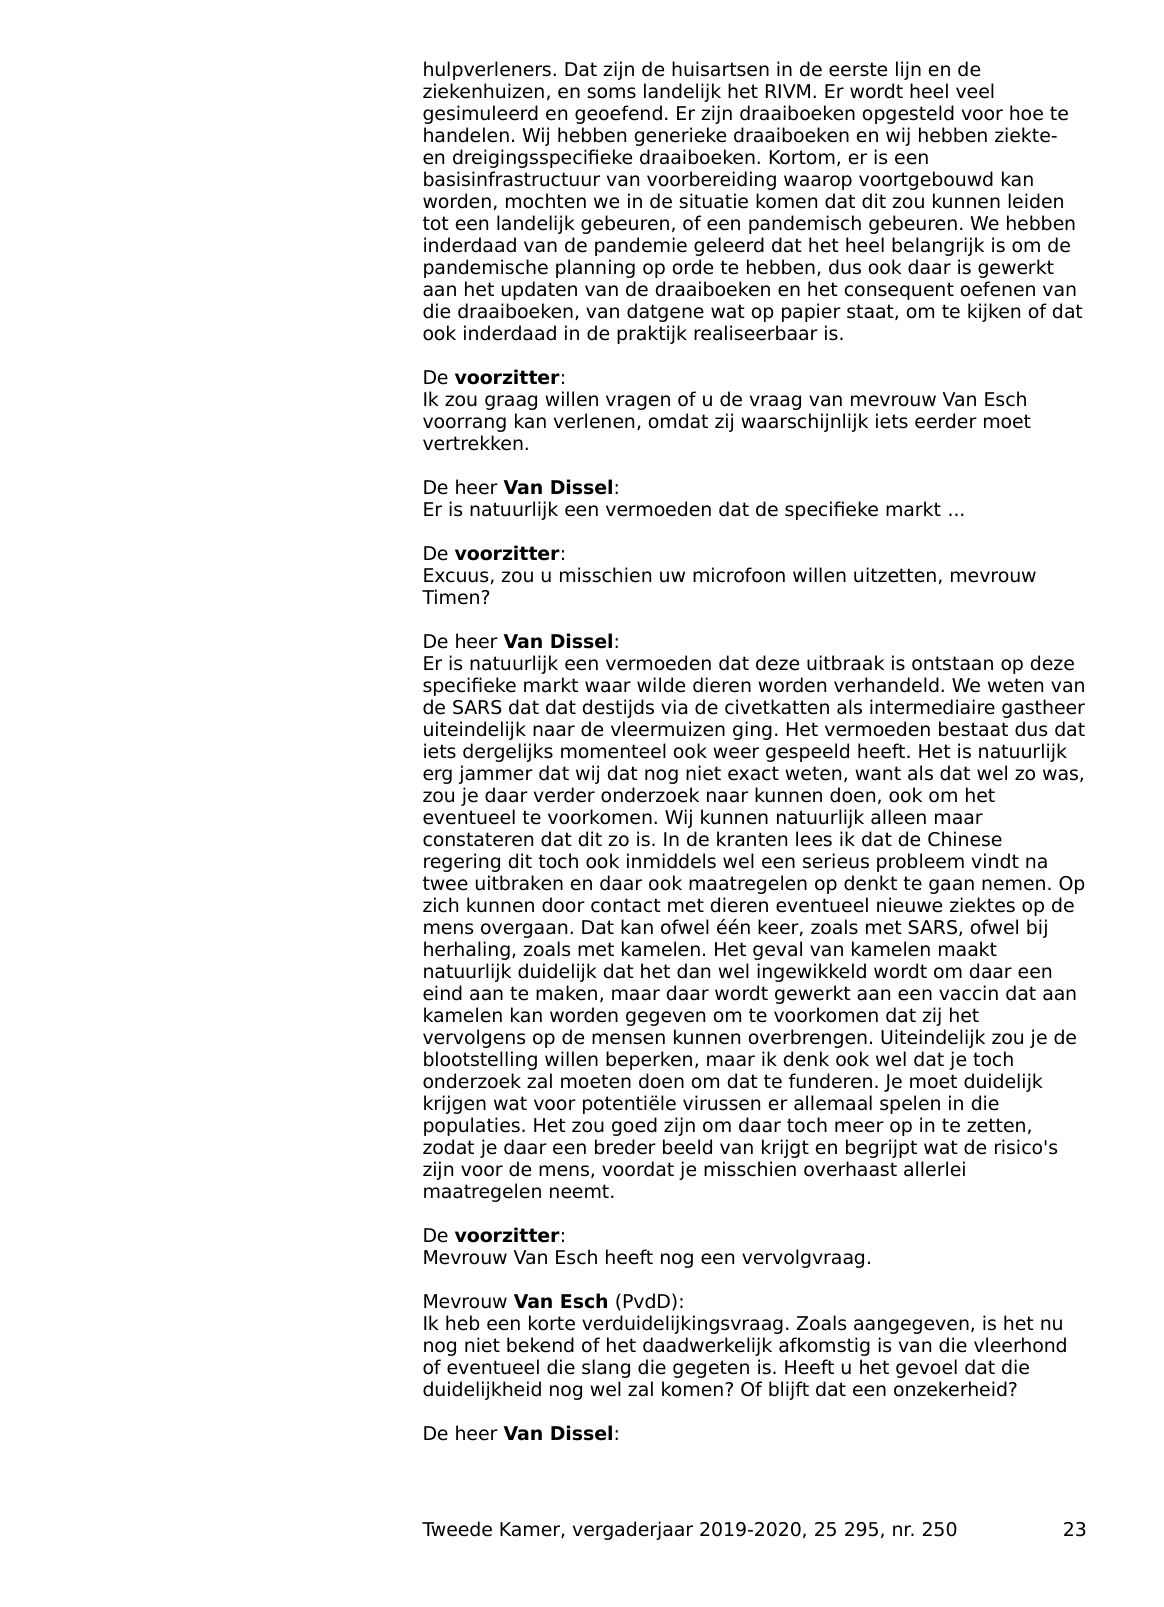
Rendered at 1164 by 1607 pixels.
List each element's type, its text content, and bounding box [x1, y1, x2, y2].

text De heer Van Dissel: [422, 477, 1087, 499]
text De voorzitter: [422, 1225, 1087, 1247]
text De voorzitter: [422, 367, 1087, 389]
text De heer Van Dissel: [422, 631, 1087, 653]
text Ik zou graag willen vragen of u de vraag van mevrouw Van Esch voorrang kan verlenen, omdat zij waarschijnlijk iets eerder moet vertrekken. [422, 389, 1087, 455]
text Er is natuurlijk een vermoeden dat de specifieke markt ... [422, 499, 1087, 521]
text De heer Van Dissel: [422, 1423, 1087, 1445]
text De voorzitter: [422, 543, 1087, 565]
text Mevrouw Van Esch heeft nog een vervolgvraag. [422, 1247, 1087, 1269]
text Mevrouw Van Esch (PvdD): [422, 1291, 1087, 1313]
text hulpverleners. Dat zijn de huisartsen in de eerste lijn en de ziekenhuizen, en soms landelijk het RIVM. Er wordt heel veel gesimuleerd en geoefend. Er zijn draaiboeken opgesteld voor hoe te handelen. Wij hebben generieke draaiboeken en wij hebben ziekte- en dreigingsspecifieke draaiboeken. Kortom, er is een basisinfrastructuur van voorbereiding waarop voortgebouwd kan worden, mochten we in de situatie komen dat dit zou kunnen leiden tot een landelijk gebeuren, of een pandemisch gebeuren. We hebben inderdaad van de pandemie geleerd dat het heel belangrijk is om de pandemische planning op orde te hebben, dus ook daar is gewerkt aan het updaten van de draaiboeken en het consequent oefenen van die draaiboeken, van datgene wat op papier staat, om te kijken of dat ook inderdaad in de praktijk realiseerbaar is. [422, 59, 1087, 345]
text Ik heb een korte verduidelijkingsvraag. Zoals aangegeven, is het nu nog niet bekend of het daadwerkelijk afkomstig is van die vleerhond of eventueel die slang die gegeten is. Heeft u het gevoel dat die duidelijkheid nog wel zal komen? Of blijft dat een onzekerheid? [422, 1313, 1087, 1401]
text Excuus, zou u misschien uw microfoon willen uitzetten, mevrouw Timen? [422, 565, 1087, 609]
text Er is natuurlijk een vermoeden dat deze uitbraak is ontstaan op deze specifieke markt waar wilde dieren worden verhandeld. We weten van de SARS dat dat destijds via de civetkatten als intermediaire gastheer uiteindelijk naar de vleermuizen ging. Het vermoeden bestaat dus dat iets dergelijks momenteel ook weer gespeeld heeft. Het is natuurlijk erg jammer dat wij dat nog niet exact weten, want als dat wel zo was, zou je daar verder onderzoek naar kunnen doen, ook om het eventueel te voorkomen. Wij kunnen natuurlijk alleen maar constateren dat dit zo is. In de kranten lees ik dat de Chinese regering dit toch ook inmiddels wel een serieus probleem vindt na twee uitbraken en daar ook maatregelen op denkt te gaan nemen. Op zich kunnen door contact met dieren eventueel nieuwe ziektes op de mens overgaan. Dat kan ofwel één keer, zoals met SARS, ofwel bij herhaling, zoals met kamelen. Het geval van kamelen maakt natuurlijk duidelijk dat het dan wel ingewikkeld wordt om daar een eind aan te maken, maar daar wordt gewerkt aan een vaccin dat aan kamelen kan worden gegeven om te voorkomen dat zij het vervolgens op de mensen kunnen overbrengen. Uiteindelijk zou je de blootstelling willen beperken, maar ik denk ook wel dat je toch onderzoek zal moeten doen om dat te funderen. Je moet duidelijk krijgen wat voor potentiële virussen er allemaal spelen in die populaties. Het zou goed zijn om daar toch meer op in te zetten, zodat je daar een breder beeld van krijgt en begrijpt wat de risico's zijn voor de mens, voordat je misschien overhaast allerlei maatregelen neemt. [422, 653, 1087, 1203]
